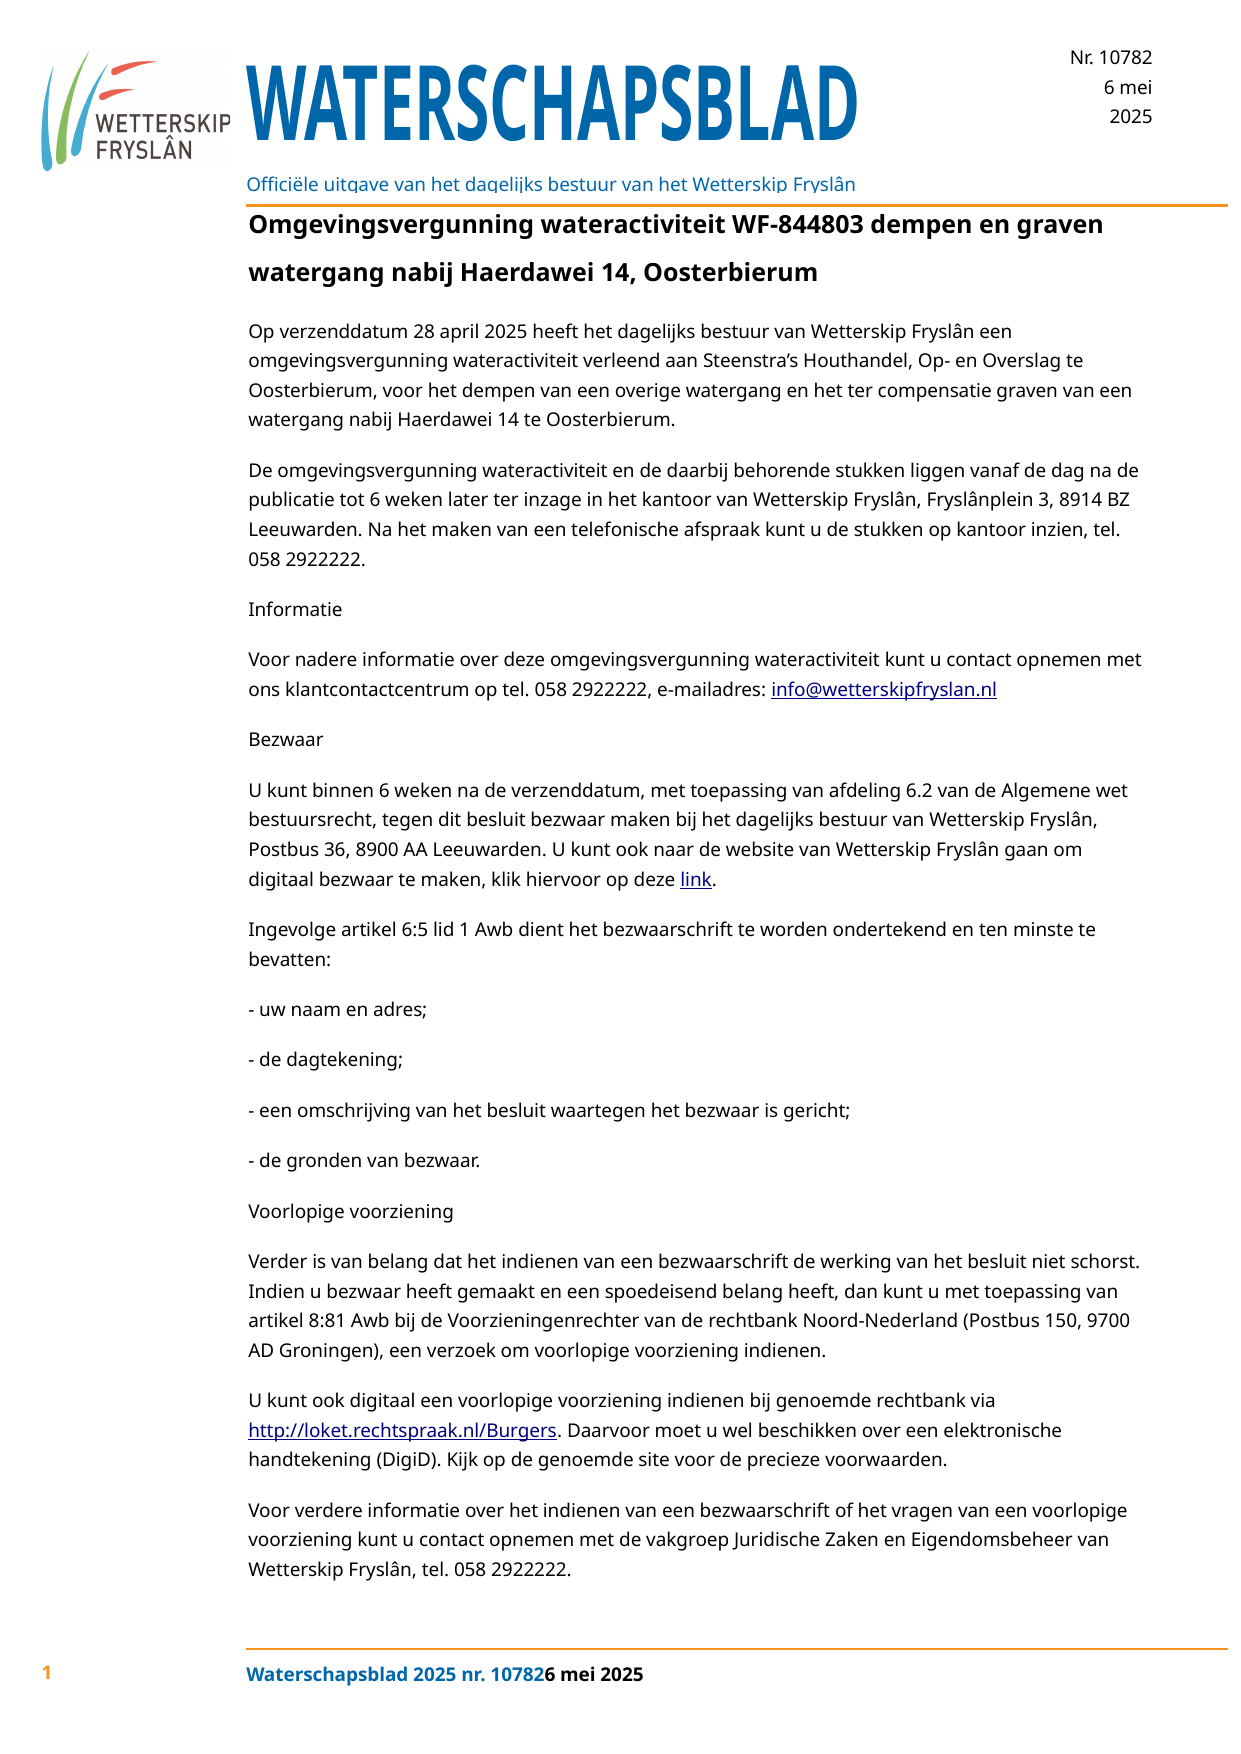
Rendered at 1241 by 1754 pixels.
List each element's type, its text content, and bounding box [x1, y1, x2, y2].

picture [41, 47, 231, 172]
text - uw naam en adres; [248, 996, 1152, 1022]
text Ingevolge artikel 6:5 lid 1 Awb dient het bezwaarschrift te worden ondertekend en ten minste te bevatten: [248, 916, 1152, 972]
text - de dagtekening; [248, 1047, 1152, 1072]
text Verder is van belang dat het indienen van een bezwaarschrift de werking van het besluit niet schorst. Indien u bezwaar heeft gemaakt en een spoedeisend belang heeft, dan kunt u met toepassing van artikel 8:81 Awb bij de Voorzieningenrechter van de rechtbank Noord-Nederland (Postbus 150, 9700 AD Groningen), een verzoek om voorlopige voorziening indienen. [248, 1248, 1152, 1363]
text Informatie [248, 596, 1152, 622]
text Op verzenddatum 28 april 2025 heeft het dagelijks bestuur van Wetterskip Fryslân een omgevingsvergunning wateractiviteit verleend aan Steenstra’s Houthandel, Op- en Overslag te Oosterbierum, voor het dempen van een overige watergang en het ter compensatie graven van een watergang nabij Haerdawei 14 te Oosterbierum. [248, 318, 1152, 432]
text Voor verdere informatie over het indienen van een bezwaarschrift of het vragen van een voorlopige voorziening kunt u contact opnemen met de vakgroep Juridische Zaken en Eigendomsbeheer van Wetterskip Fryslân, tel. 058 2922222. [248, 1497, 1152, 1582]
text U kunt binnen 6 weken na de verzenddatum, met toepassing van afdeling 6.2 van de Algemene wet bestuursrecht, tegen dit besluit bezwaar maken bij het dagelijks bestuur van Wetterskip Fryslân, Postbus 36, 8900 AA Leeuwarden. U kunt ook naar de website van Wetterskip Fryslân gaan om digitaal bezwaar te maken, klik hiervoor op deze link. [248, 777, 1152, 892]
text De omgevingsvergunning wateractiviteit en de daarbij behorende stukken liggen vanaf de dag na de publicatie tot 6 weken later ter inzage in het kantoor van Wetterskip Fryslân, Fryslânplein 3, 8914 BZ Leeuwarden. Na het maken van een telefonische afspraak kunt u de stukken op kantoor inzien, tel. 058 2922222. [248, 457, 1152, 572]
text Omgevingsvergunning wateractiviteit WF-844803 dempen en graven watergang nabij Haerdawei 14, Oosterbierum [248, 207, 1152, 288]
text - een omschrijving van het besluit waartegen het bezwaar is gericht; [248, 1097, 1152, 1123]
text - de gronden van bezwaar. [248, 1147, 1152, 1173]
text Voor nadere informatie over deze omgevingsvergunning wateractiviteit kunt u contact opnemen met ons klantcontactcentrum op tel. 058 2922222, e-mailadres: info@wetterskipfryslan.nl [248, 647, 1152, 702]
text Bezwaar [248, 727, 1152, 752]
text Voorlopige voorziening [248, 1198, 1152, 1224]
text U kunt ook digitaal een voorlopige voorziening indienen bij genoemde rechtbank via http://loket.rechtspraak.nl/Burgers. Daarvoor moet u wel beschikken over een elektronische handtekening (DigiD). Kijk op de genoemde site voor de precieze voorwaarden. [248, 1387, 1152, 1472]
